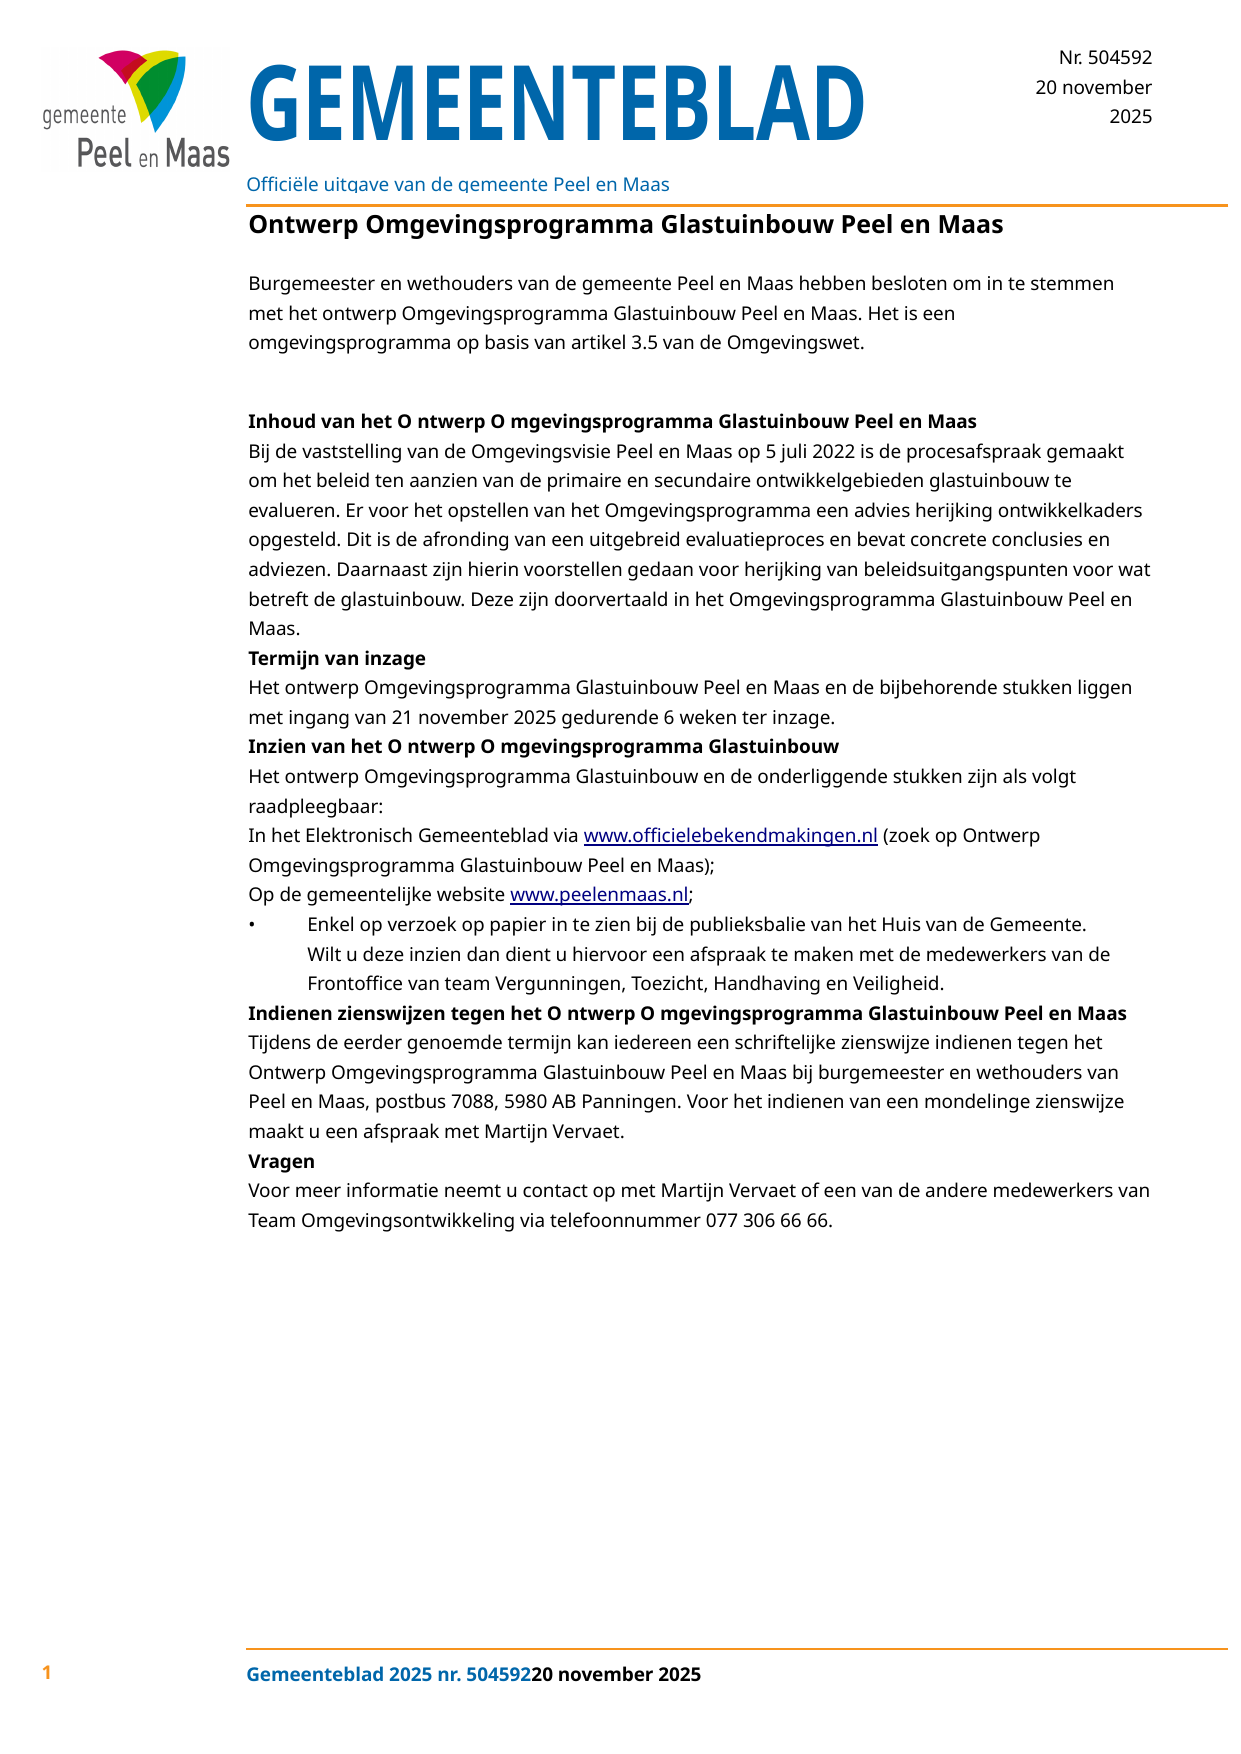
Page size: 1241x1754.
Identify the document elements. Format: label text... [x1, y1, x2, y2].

text Op de gemeentelijke website www.peelenmaas.nl; [248, 882, 1152, 907]
text Indienen zienswijzen tegen het O ntwerp O mgevingsprogramma Glastuinbouw Peel en Maas [248, 1000, 1152, 1026]
text Tijdens de eerder genoemde termijn kan iedereen een schriftelijke zienswijze indienen tegen het Ontwerp Omgevingsprogramma Glastuinbouw Peel en Maas bij burgemeester en wethouders van Peel en Maas, postbus 7088, 5980 AB Panningen. Voor het indienen van een mondelinge zienswijze maakt u een afspraak met Martijn Vervaet. [248, 1029, 1152, 1144]
text Het ontwerp Omgevingsprogramma Glastuinbouw Peel en Maas en de bijbehorende stukken liggen met ingang van 21 november 2025 gedurende 6 weken ter inzage. [248, 674, 1152, 730]
picture [41, 47, 231, 172]
text Voor meer informatie neemt u contact op met Martijn Vervaet of een van de andere medewerkers van Team Omgevingsontwikkeling via telefoonnummer 077 306 66 66. [248, 1177, 1152, 1233]
text In het Elektronisch Gemeenteblad via www.officielebekendmakingen.nl (zoek op Ontwerp Omgevingsprogramma Glastuinbouw Peel en Maas); [248, 822, 1152, 878]
text Bij de vaststelling van de Omgevingsvisie Peel en Maas op 5 juli 2022 is de procesafspraak gemaakt om het beleid ten aanzien van de primaire en secundaire ontwikkelgebieden glastuinbouw te evalueren. Er voor het opstellen van het Omgevingsprogramma een advies herijking ontwikkelkaders opgesteld. Dit is de afronding van een uitgebreid evaluatieproces en bevat concrete conclusies en adviezen. Daarnaast zijn hierin voorstellen gedaan voor herijking van beleidsuitgangspunten voor wat betreft de glastuinbouw. Deze zijn doorvertaald in het Omgevingsprogramma Glastuinbouw Peel en Maas. [248, 438, 1152, 641]
text Burgemeester en wethouders van de gemeente Peel en Maas hebben besloten om in te stemmen met het ontwerp Omgevingsprogramma Glastuinbouw Peel en Maas. Het is een omgevingsprogramma op basis van artikel 3.5 van de Omgevingswet. [248, 270, 1152, 355]
text Termijn van inzage [248, 645, 1152, 671]
text Vragen [248, 1148, 1152, 1174]
text Inzien van het O ntwerp O mgevingsprogramma Glastuinbouw [248, 734, 1152, 759]
list Enkel op verzoek op papier in te zien bij de publieksbalie van het Huis van de Gemeente. [248, 911, 1152, 937]
text Inhoud van het O ntwerp O mgevingsprogramma Glastuinbouw Peel en Maas [248, 408, 1152, 434]
list Wilt u deze inzien dan dient u hiervoor een afspraak te maken met de medewerkers van de Frontoffice van team Vergunningen, Toezicht, Handhaving en Veiligheid. [248, 941, 1152, 996]
text Ontwerp Omgevingsprogramma Glastuinbouw Peel en Maas [248, 207, 1152, 241]
text Het ontwerp Omgevingsprogramma Glastuinbouw en de onderliggende stukken zijn als volgt raadpleegbaar: [248, 763, 1152, 819]
